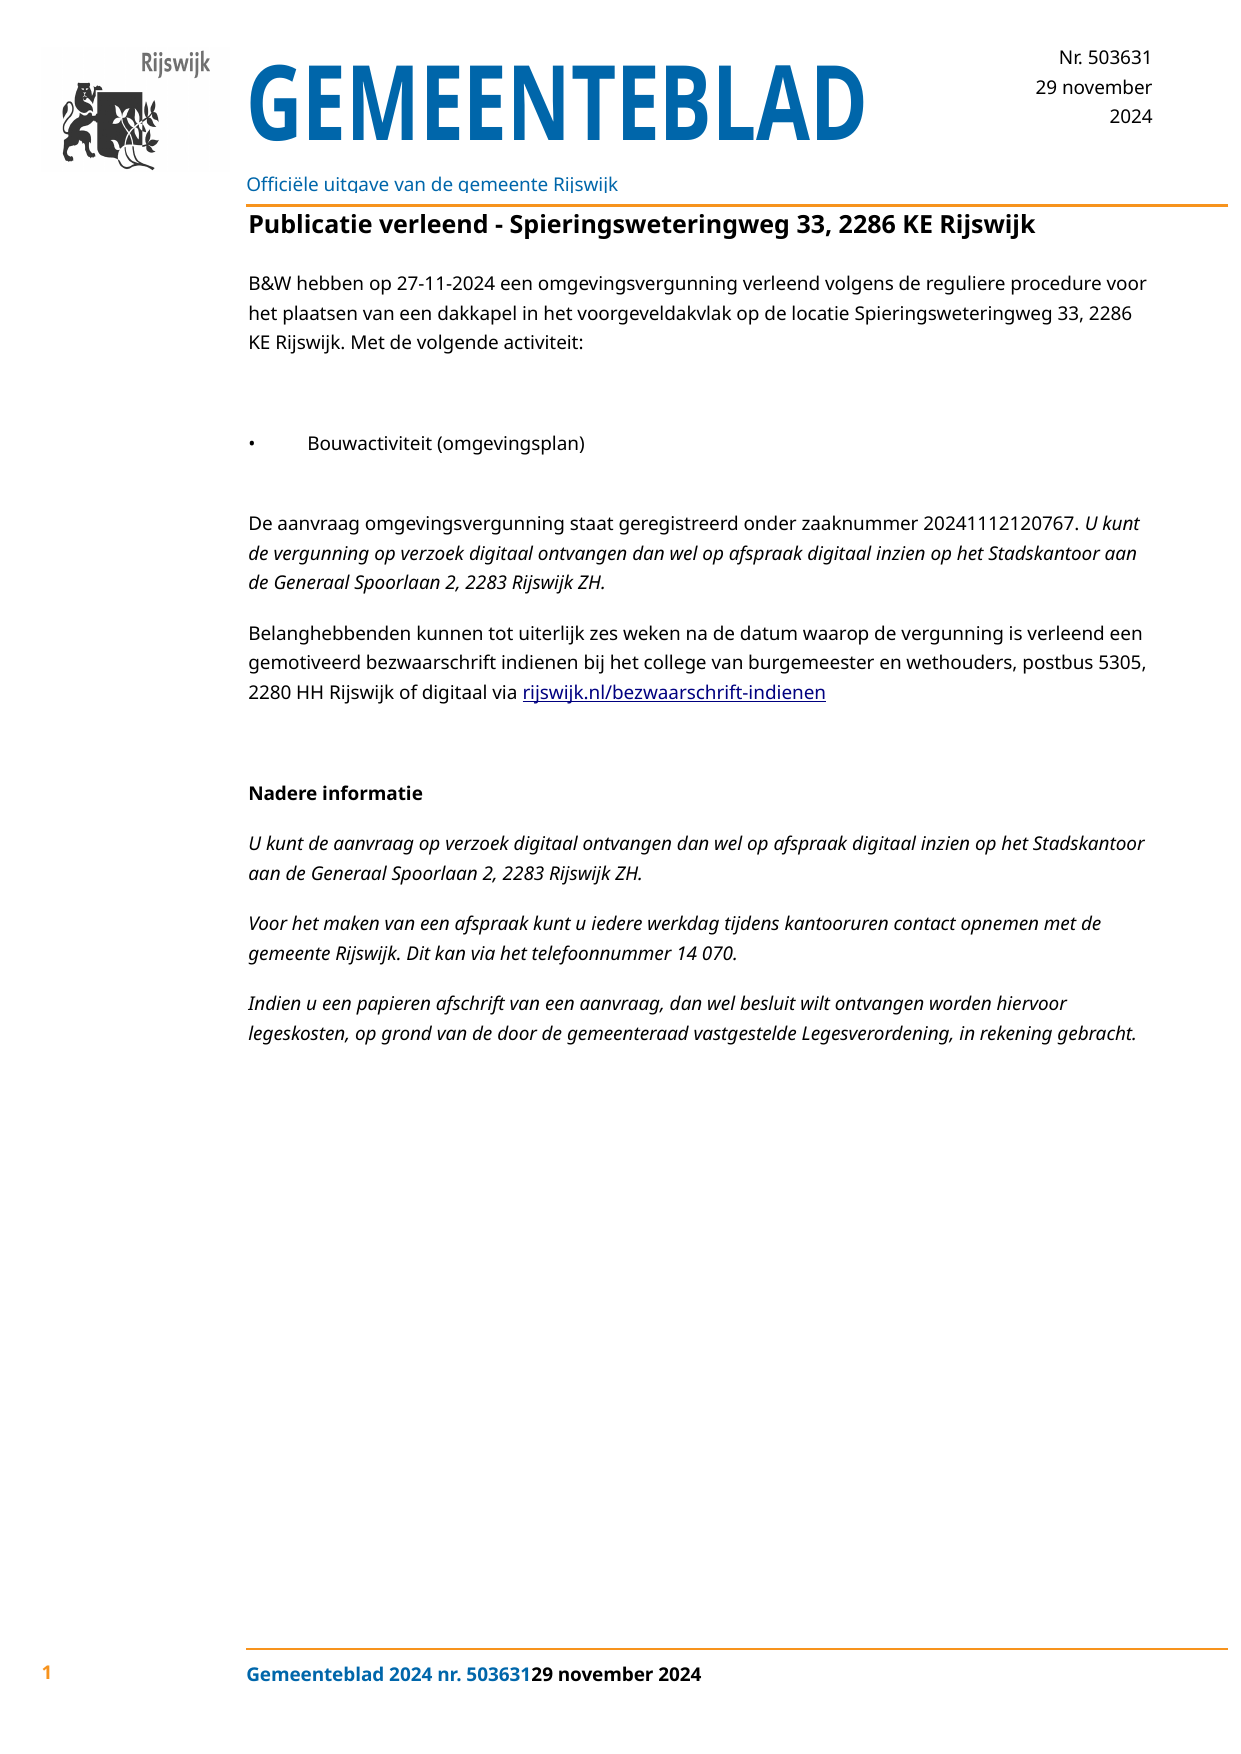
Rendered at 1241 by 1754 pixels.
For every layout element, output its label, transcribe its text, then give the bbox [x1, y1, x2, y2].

text B&W hebben op 27-11-2024 een omgevingsvergunning verleend volgens de reguliere procedure voor het plaatsen van een dakkapel in het voorgeveldakvlak op de locatie Spieringsweteringweg 33, 2286 KE Rijswijk. Met de volgende activiteit: [248, 270, 1152, 355]
text U kunt de aanvraag op verzoek digitaal ontvangen dan wel op afspraak digitaal inzien op het Stadskantoor aan de Generaal Spoorlaan 2, 2283 Rijswijk ZH. [248, 830, 1152, 886]
text De aanvraag omgevingsvergunning staat geregistreerd onder zaaknummer 20241112120767. U kunt de vergunning op verzoek digitaal ontvangen dan wel op afspraak digitaal inzien op het Stadskantoor aan de Generaal Spoorlaan 2, 2283 Rijswijk ZH. [248, 510, 1152, 595]
text Belanghebbenden kunnen tot uiterlijk zes weken na de datum waarop de vergunning is verleend een gemotiveerd bezwaarschrift indienen bij het college van burgemeester en wethouders, postbus 5305, 2280 HH Rijswijk of digitaal via rijswijk.nl/bezwaarschrift-indienen [248, 620, 1152, 705]
text Publicatie verleend - Spieringsweteringweg 33, 2286 KE Rijswijk [248, 207, 1152, 241]
text Nadere informatie [248, 780, 1152, 806]
text Voor het maken van een afspraak kunt u iedere werkdag tijdens kantooruren contact opnemen met de gemeente Rijswijk. Dit kan via het telefoonnummer 14 070. [248, 910, 1152, 966]
text Indien u een papieren afschrift van een aanvraag, dan wel besluit wilt ontvangen worden hiervoor legeskosten, op grond van de door de gemeenteraad vastgestelde Legesverordening, in rekening gebracht. [248, 990, 1152, 1046]
picture [41, 47, 231, 172]
list Bouwactiviteit (omgevingsplan) [248, 430, 1152, 456]
